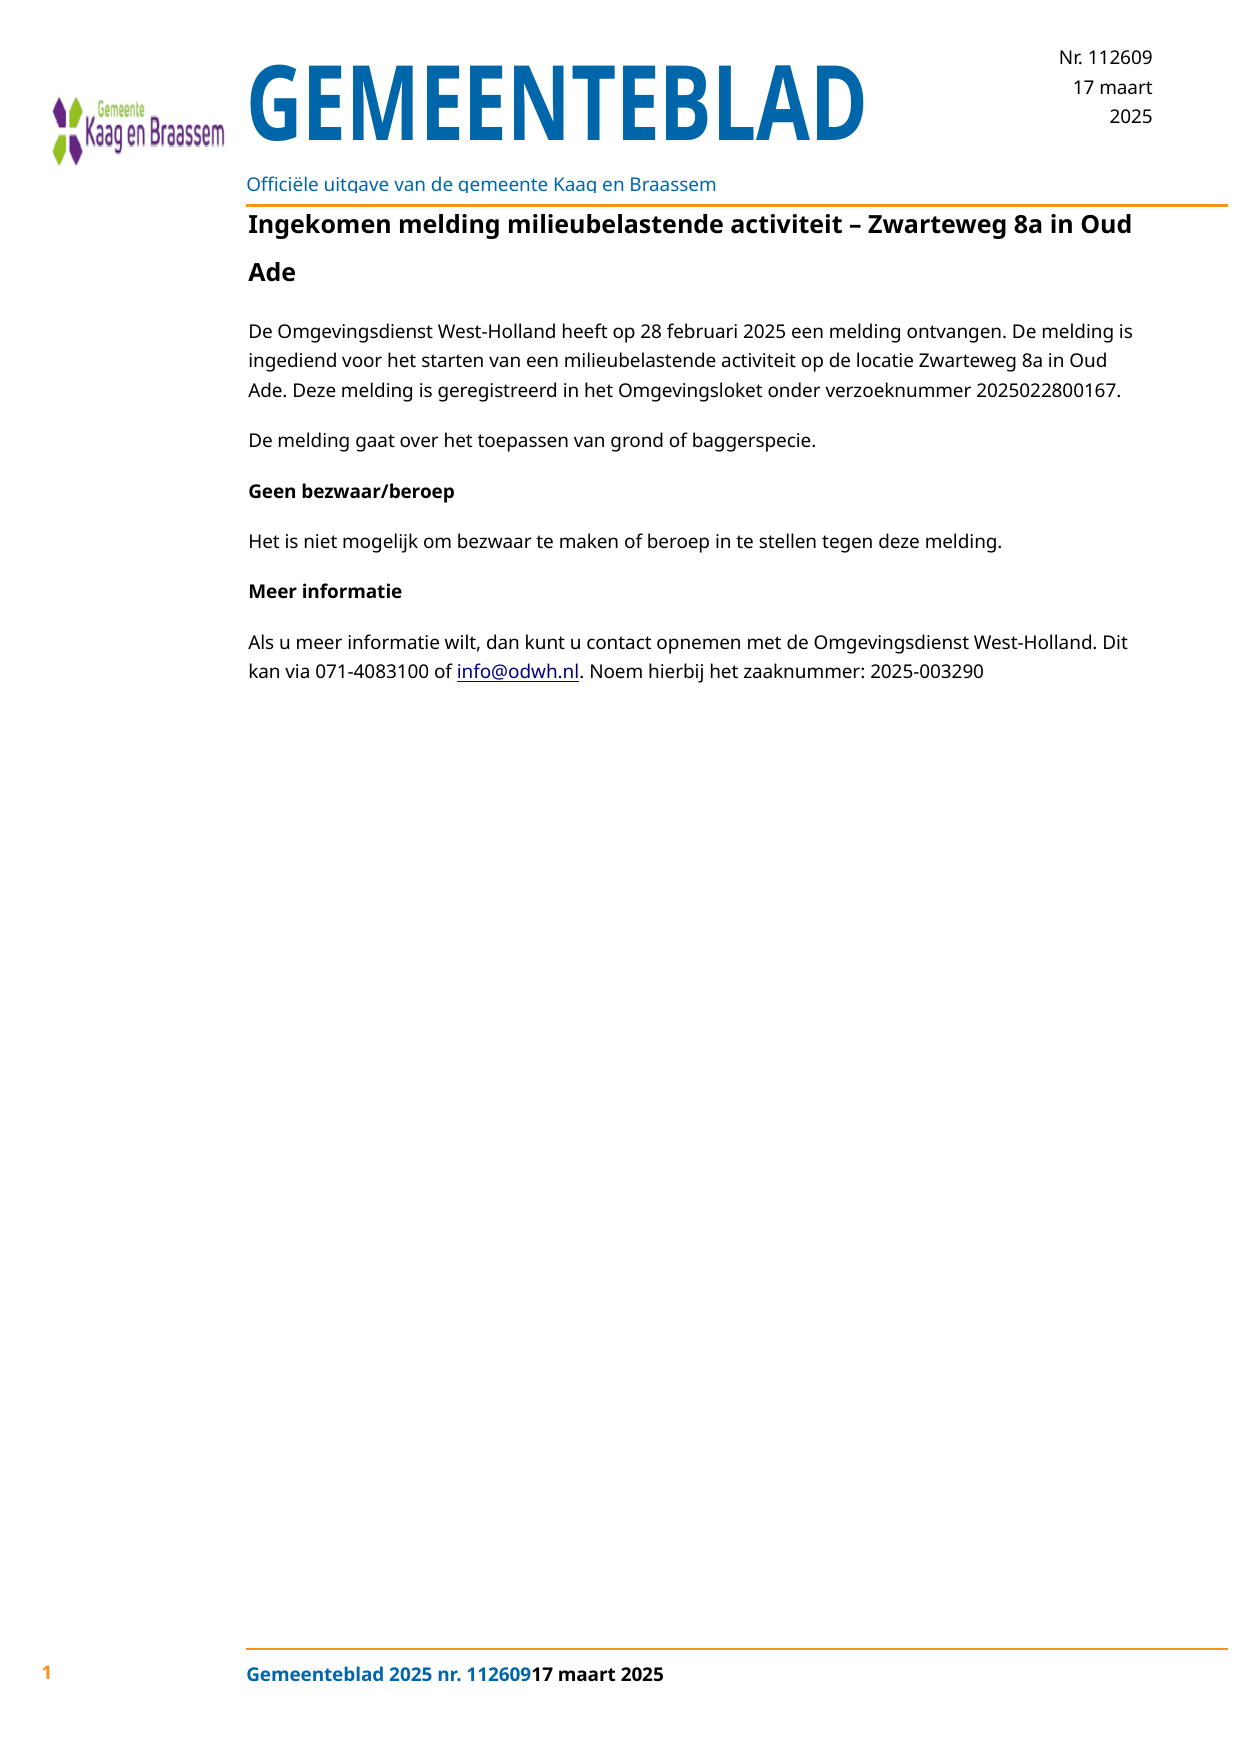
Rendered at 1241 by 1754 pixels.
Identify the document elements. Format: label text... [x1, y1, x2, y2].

text De melding gaat over het toepassen van grond of baggerspecie. [248, 427, 1152, 453]
text Het is niet mogelijk om bezwaar te maken of beroep in te stellen tegen deze melding. [248, 528, 1152, 554]
picture [41, 47, 231, 172]
text Als u meer informatie wilt, dan kunt u contact opnemen met de Omgevingsdienst West-Holland. Dit kan via 071-4083100 of info@odwh.nl. Noem hierbij het zaaknummer: 2025-003290 [248, 629, 1152, 684]
text Geen bezwaar/beroep [248, 478, 1152, 504]
text Meer informatie [248, 579, 1152, 604]
text Ingekomen melding milieubelastende activiteit – Zwarteweg 8a in Oud Ade [248, 207, 1152, 288]
text De Omgevingsdienst West-Holland heeft op 28 februari 2025 een melding ontvangen. De melding is ingediend voor het starten van een milieubelastende activiteit op de locatie Zwarteweg 8a in Oud Ade. Deze melding is geregistreerd in het Omgevingsloket onder verzoeknummer 2025022800167. [248, 318, 1152, 403]
